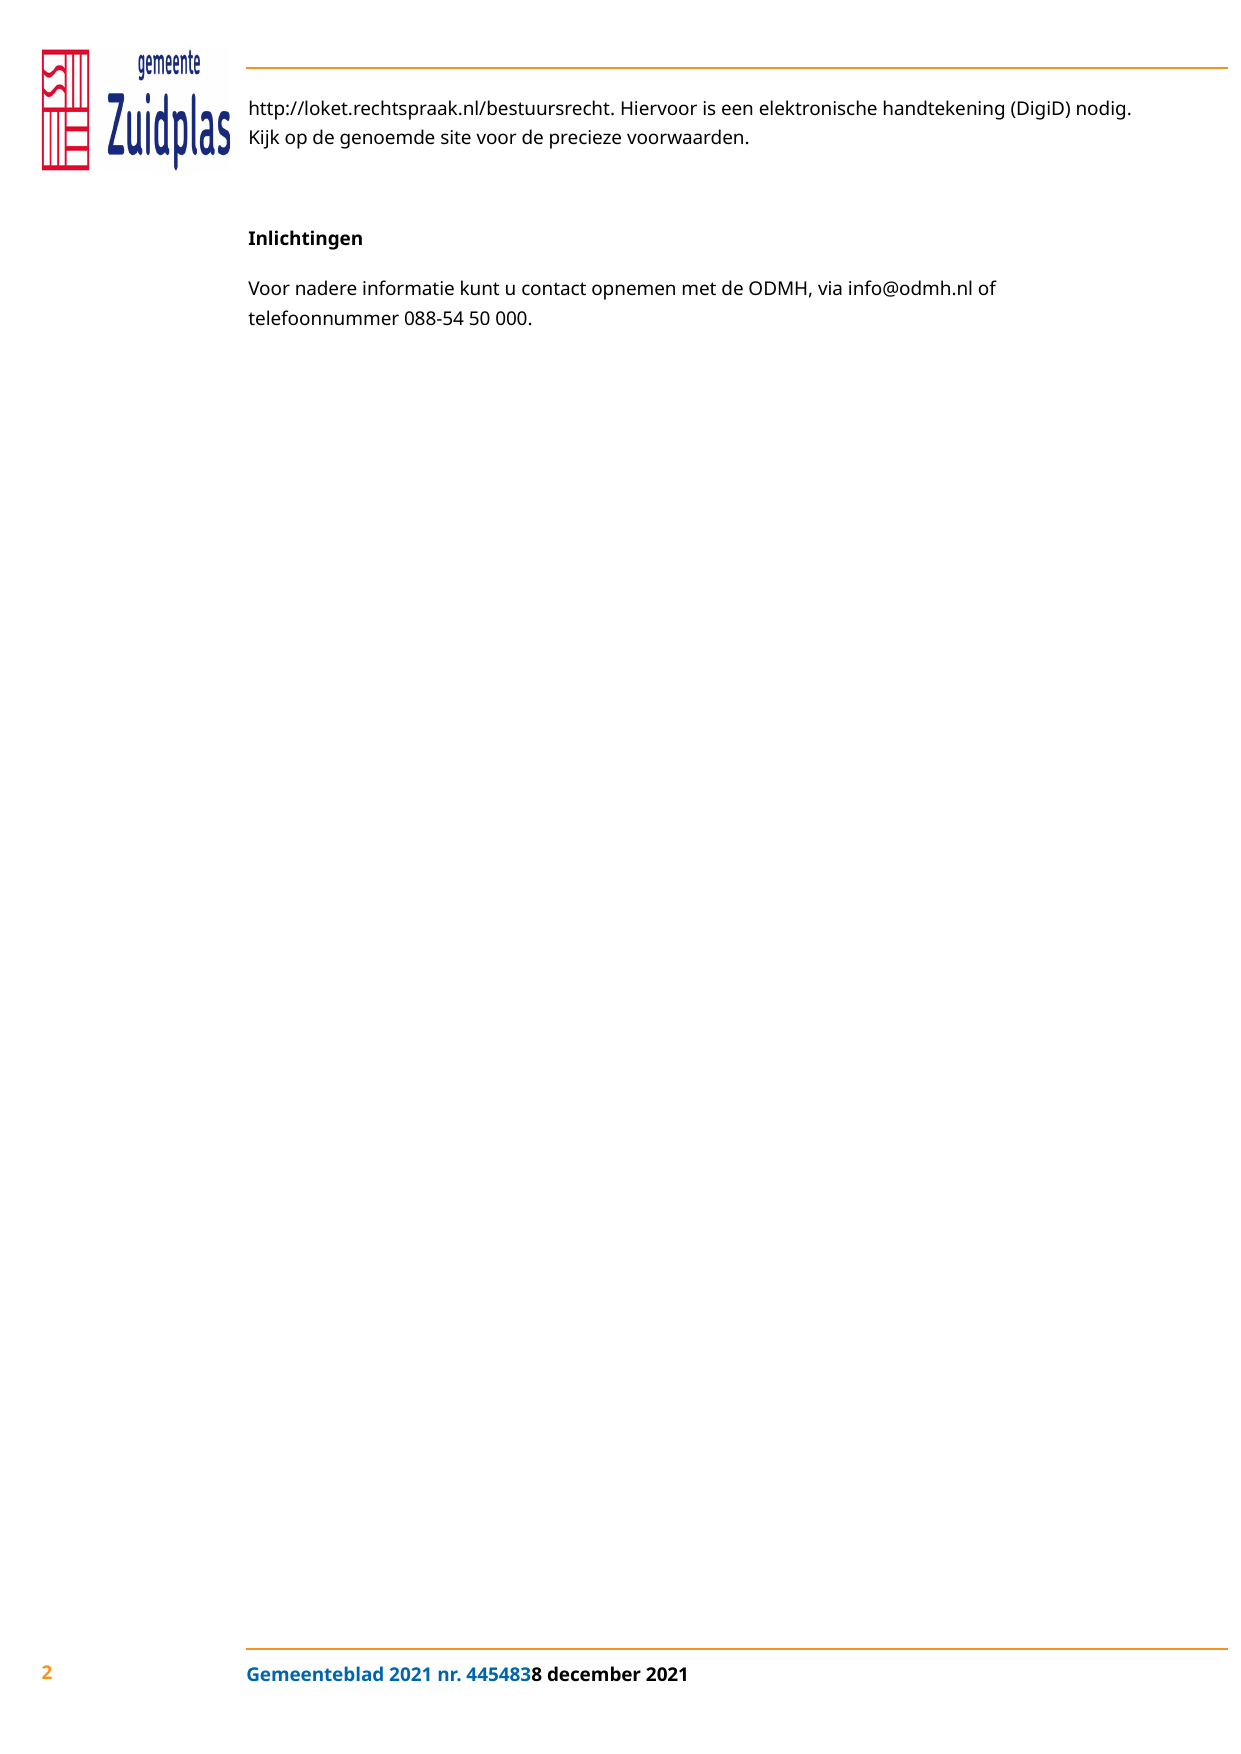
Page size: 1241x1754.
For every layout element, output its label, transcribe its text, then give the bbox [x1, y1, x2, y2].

picture [41, 47, 231, 172]
text http://loket.rechtspraak.nl/bestuursrecht. Hiervoor is een elektronische handtekening (DigiD) nodig. Kijk op de genoemde site voor de precieze voorwaarden. [248, 95, 1152, 150]
text Voor nadere informatie kunt u contact opnemen met de ODMH, via info@odmh.nl of telefoonnummer 088-54 50 000. [248, 276, 1152, 331]
text Inlichtingen [248, 225, 1152, 251]
